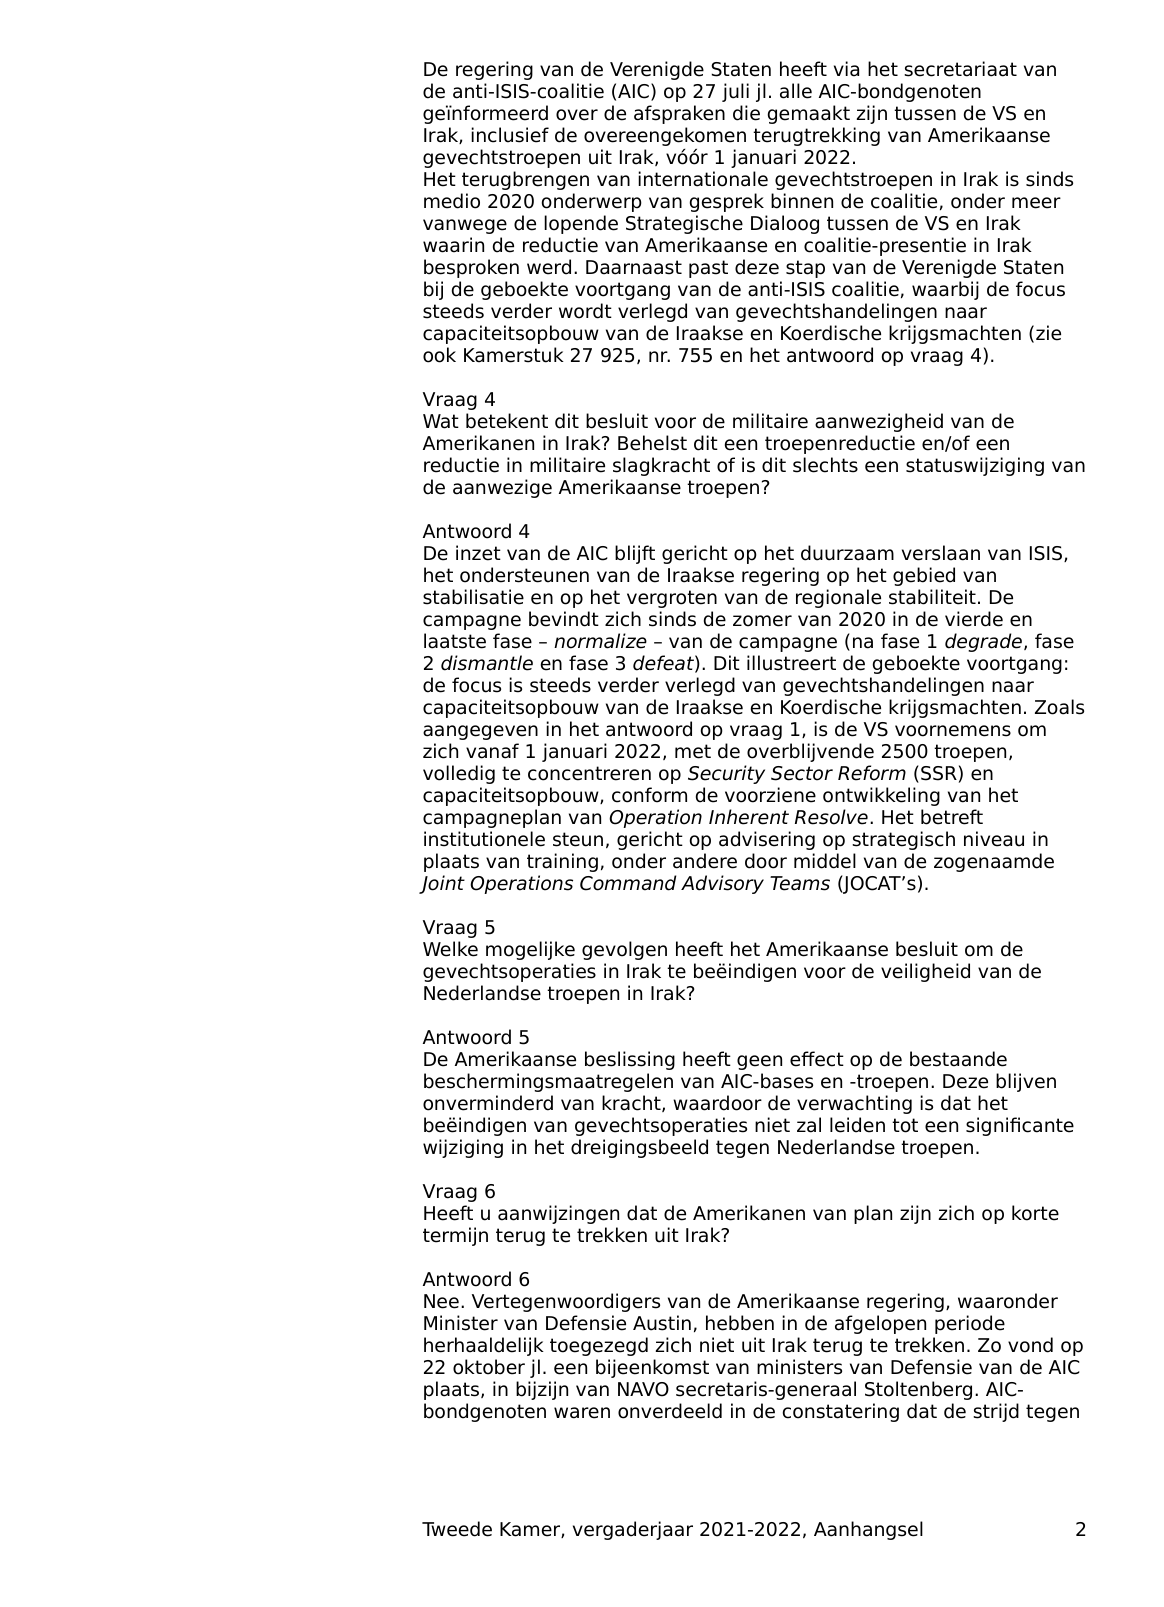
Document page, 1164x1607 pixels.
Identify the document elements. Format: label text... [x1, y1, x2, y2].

text Welke mogelijke gevolgen heeft het Amerikaanse besluit om de gevechtsoperaties in Irak te beëindigen voor de veiligheid van de Nederlandse troepen in Irak? [422, 939, 1087, 1005]
text Heeft u aanwijzingen dat de Amerikanen van plan zijn zich op korte termijn terug te trekken uit Irak? [422, 1203, 1087, 1247]
text De inzet van de AIC blijft gericht op het duurzaam verslaan van ISIS, het ondersteunen van de Iraakse regering op het gebied van stabilisatie en op het vergroten van de regionale stabiliteit. De campagne bevindt zich sinds de zomer van 2020 in de vierde en laatste fase – normalize – van de campagne (na fase 1 degrade, fase 2 dismantle en fase 3 defeat). Dit illustreert de geboekte voortgang: de focus is steeds verder verlegd van gevechtshandelingen naar capaciteitsopbouw van de Iraakse en Koerdische krijgsmachten. Zoals aangegeven in het antwoord op vraag 1, is de VS voornemens om zich vanaf 1 januari 2022, met de overblijvende 2500 troepen, volledig te concentreren op Security Sector Reform (SSR) en capaciteitsopbouw, conform de voorziene ontwikkeling van het campagneplan van Operation Inherent Resolve. Het betreft institutionele steun, gericht op advisering op strategisch niveau in plaats van training, onder andere door middel van de zogenaamde Joint Operations Command Advisory Teams (JOCAT’s). [422, 543, 1087, 895]
text Antwoord 5 [422, 1027, 1087, 1049]
text De Amerikaanse beslissing heeft geen effect op de bestaande beschermingsmaatregelen van AIC-bases en -troepen. Deze blijven onverminderd van kracht, waardoor de verwachting is dat het beëindigen van gevechtsoperaties niet zal leiden tot een significante wijziging in het dreigingsbeeld tegen Nederlandse troepen. [422, 1049, 1087, 1159]
text Antwoord 4 [422, 521, 1087, 543]
text Vraag 4 [422, 389, 1087, 411]
text De regering van de Verenigde Staten heeft via het secretariaat van de anti-ISIS-coalitie (AIC) op 27 juli jl. alle AIC-bondgenoten geïnformeerd over de afspraken die gemaakt zijn tussen de VS en Irak, inclusief de overeengekomen terugtrekking van Amerikaanse gevechtstroepen uit Irak, vóór 1 januari 2022. [422, 59, 1087, 169]
text Antwoord 6 [422, 1269, 1087, 1291]
text Vraag 5 [422, 917, 1087, 939]
text Nee. Vertegenwoordigers van de Amerikaanse regering, waaronder Minister van Defensie Austin, hebben in de afgelopen periode herhaaldelijk toegezegd zich niet uit Irak terug te trekken. Zo vond op 22 oktober jl. een bijeenkomst van ministers van Defensie van de AIC plaats, in bijzijn van NAVO secretaris-generaal Stoltenberg. AIC-bondgenoten waren onverdeeld in de constatering dat de strijd tegen [422, 1291, 1087, 1423]
text Vraag 6 [422, 1181, 1087, 1203]
text Wat betekent dit besluit voor de militaire aanwezigheid van de Amerikanen in Irak? Behelst dit een troepenreductie en/of een reductie in militaire slagkracht of is dit slechts een statuswijziging van de aanwezige Amerikaanse troepen? [422, 411, 1087, 499]
text Het terugbrengen van internationale gevechtstroepen in Irak is sinds medio 2020 onderwerp van gesprek binnen de coalitie, onder meer vanwege de lopende Strategische Dialoog tussen de VS en Irak waarin de reductie van Amerikaanse en coalitie-presentie in Irak besproken werd. Daarnaast past deze stap van de Verenigde Staten bij de geboekte voortgang van de anti-ISIS coalitie, waarbij de focus steeds verder wordt verlegd van gevechtshandelingen naar capaciteitsopbouw van de Iraakse en Koerdische krijgsmachten (zie ook Kamerstuk 27 925, nr. 755 en het antwoord op vraag 4). [422, 169, 1087, 367]
